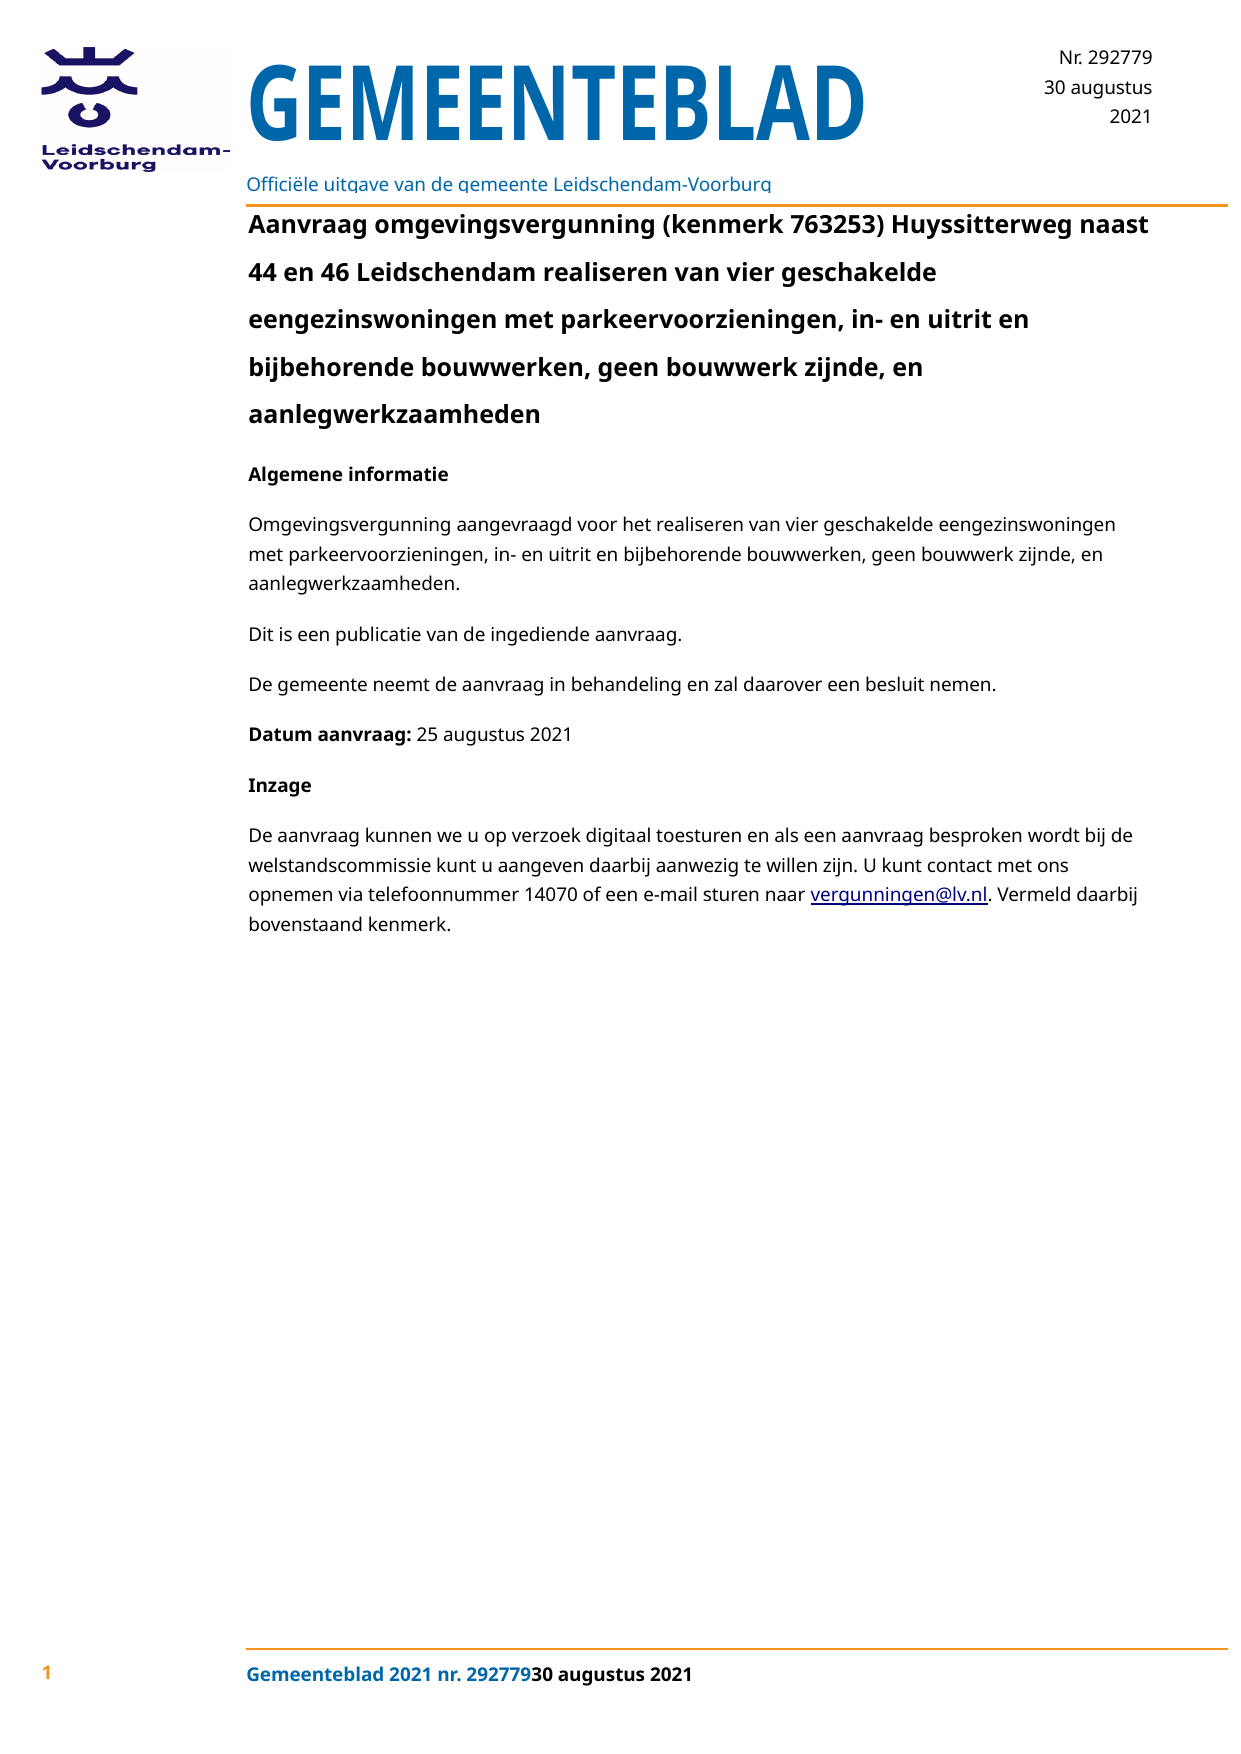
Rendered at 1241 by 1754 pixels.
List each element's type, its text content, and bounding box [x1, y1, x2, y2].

picture [41, 47, 231, 172]
text Datum aanvraag: 25 augustus 2021 [248, 722, 1152, 747]
text Aanvraag omgevingsvergunning (kenmerk 763253) Huyssitterweg naast 44 en 46 Leidschendam realiseren van vier geschakelde eengezinswoningen met parkeervoorzieningen, in- en uitrit en bijbehorende bouwwerken, geen bouwwerk zijnde, en aanlegwerkzaamheden [248, 207, 1152, 431]
text De aanvraag kunnen we u op verzoek digitaal toesturen en als een aanvraag besproken wordt bij de welstandscommissie kunt u aangeven daarbij aanwezig te willen zijn. U kunt contact met ons opnemen via telefoonnummer 14070 of een e-mail sturen naar vergunningen@lv.nl. Vermeld daarbij bovenstaand kenmerk. [248, 822, 1152, 937]
text Inzage [248, 772, 1152, 798]
text Algemene informatie [248, 461, 1152, 486]
text De gemeente neemt de aanvraag in behandeling en zal daarover een besluit nemen. [248, 671, 1152, 697]
text Omgevingsvergunning aangevraagd voor het realiseren van vier geschakelde eengezinswoningen met parkeervoorzieningen, in- en uitrit en bijbehorende bouwwerken, geen bouwwerk zijnde, en aanlegwerkzaamheden. [248, 511, 1152, 596]
text Dit is een publicatie van de ingediende aanvraag. [248, 621, 1152, 646]
